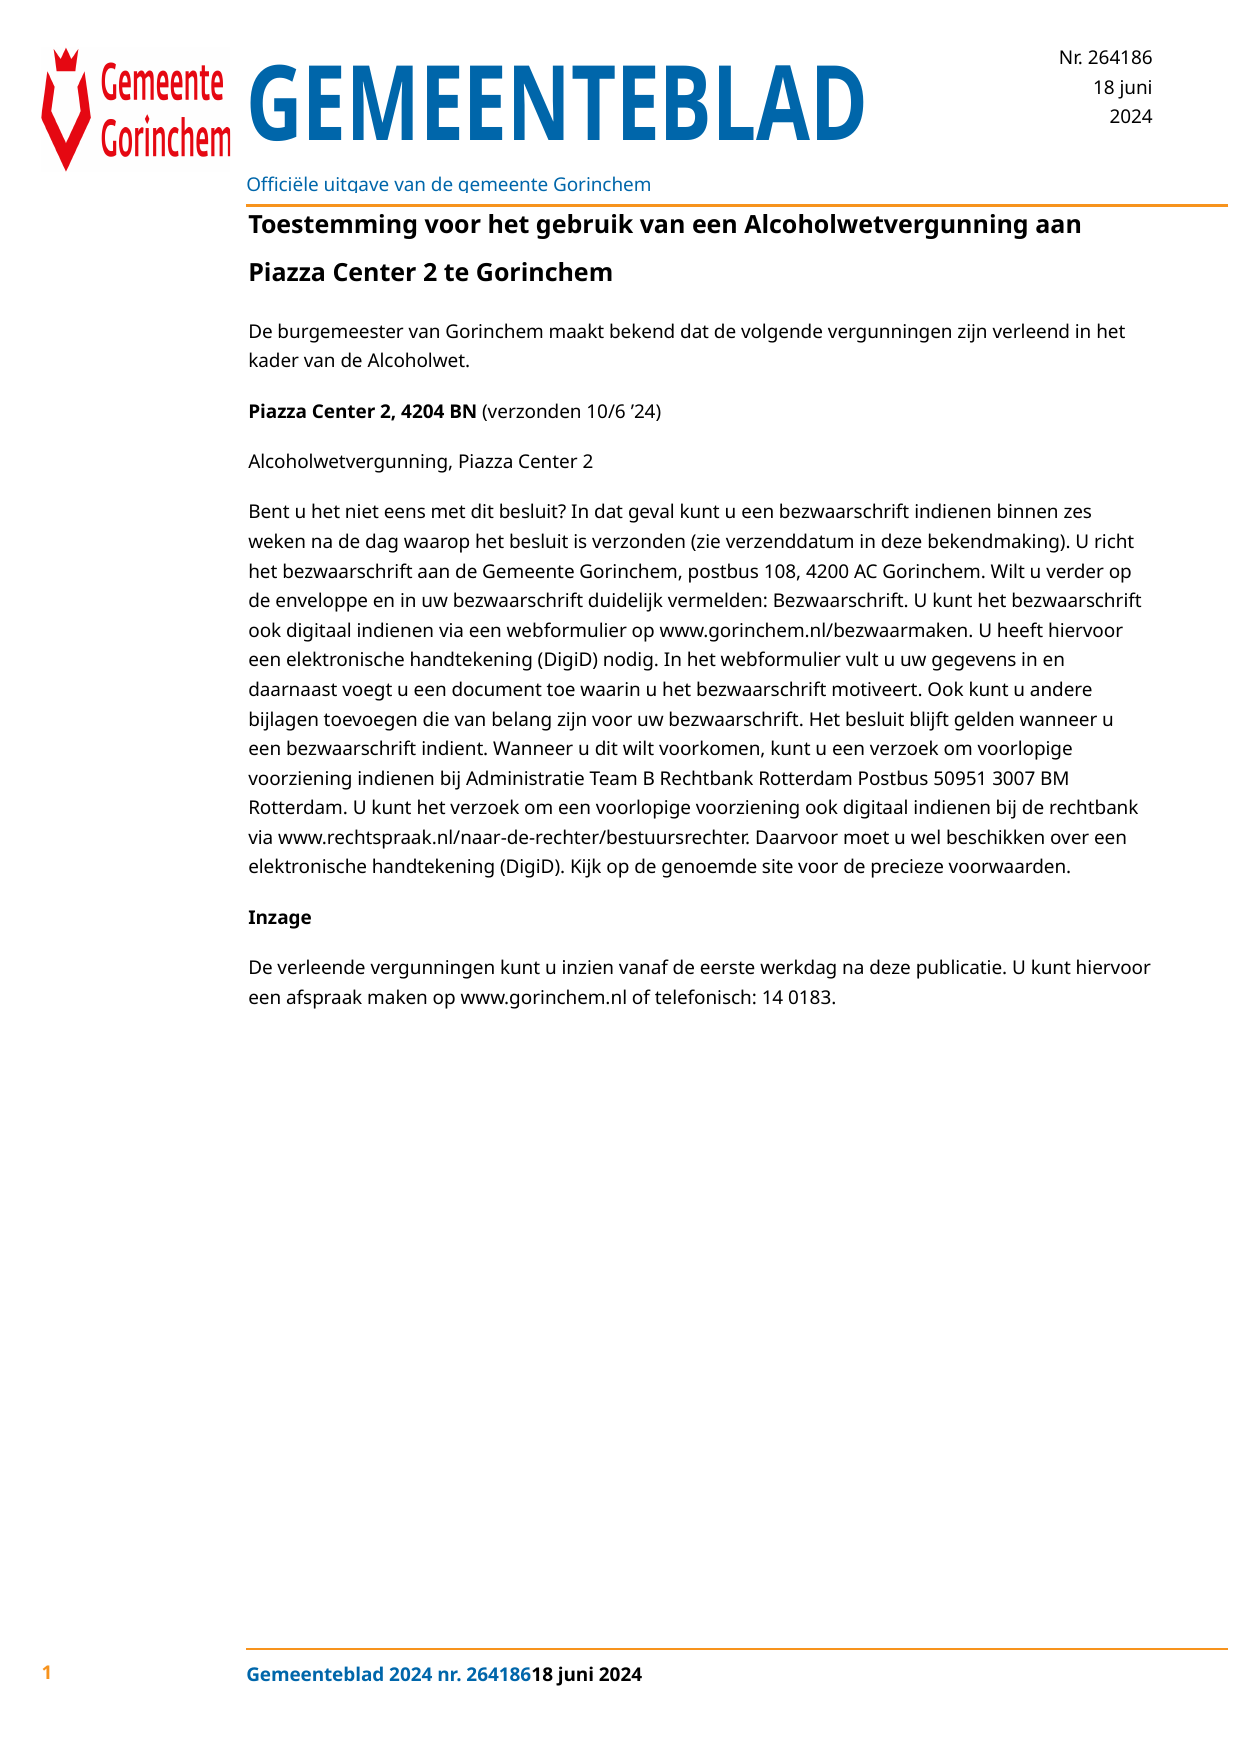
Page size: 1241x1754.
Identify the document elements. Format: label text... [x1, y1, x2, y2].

text De burgemeester van Gorinchem maakt bekend dat de volgende vergunningen zijn verleend in het kader van de Alcoholwet. [248, 318, 1152, 373]
text Piazza Center 2, 4204 BN (verzonden 10/6 ’24) [248, 398, 1152, 424]
text De verleende vergunningen kunt u inzien vanaf de eerste werkdag na deze publicatie. U kunt hiervoor een afspraak maken op www.gorinchem.nl of telefonisch: 14 0183. [248, 954, 1152, 1010]
text Bent u het niet eens met dit besluit? In dat geval kunt u een bezwaarschrift indienen binnen zes weken na de dag waarop het besluit is verzonden (zie verzenddatum in deze bekendmaking). U richt het bezwaarschrift aan de Gemeente Gorinchem, postbus 108, 4200 AC Gorinchem. Wilt u verder op de enveloppe en in uw bezwaarschrift duidelijk vermelden: Bezwaarschrift. U kunt het bezwaarschrift ook digitaal indienen via een webformulier op www.gorinchem.nl/bezwaarmaken. U heeft hiervoor een elektronische handtekening (DigiD) nodig. In het webformulier vult u uw gegevens in en daarnaast voegt u een document toe waarin u het bezwaarschrift motiveert. Ook kunt u andere bijlagen toevoegen die van belang zijn voor uw bezwaarschrift. Het besluit blijft gelden wanneer u een bezwaarschrift indient. Wanneer u dit wilt voorkomen, kunt u een verzoek om voorlopige voorziening indienen bij Administratie Team B Rechtbank Rotterdam Postbus 50951 3007 BM Rotterdam. U kunt het verzoek om een voorlopige voorziening ook digitaal indienen bij de rechtbank via www.rechtspraak.nl/naar-de-rechter/bestuursrechter. Daarvoor moet u wel beschikken over een elektronische handtekening (DigiD). Kijk op de genoemde site voor de precieze voorwaarden. [248, 499, 1152, 879]
text Alcoholwetvergunning, Piazza Center 2 [248, 448, 1152, 474]
picture [41, 47, 231, 172]
text Toestemming voor het gebruik van een Alcoholwetvergunning aan Piazza Center 2 te Gorinchem [248, 207, 1152, 288]
text Inzage [248, 904, 1152, 930]
